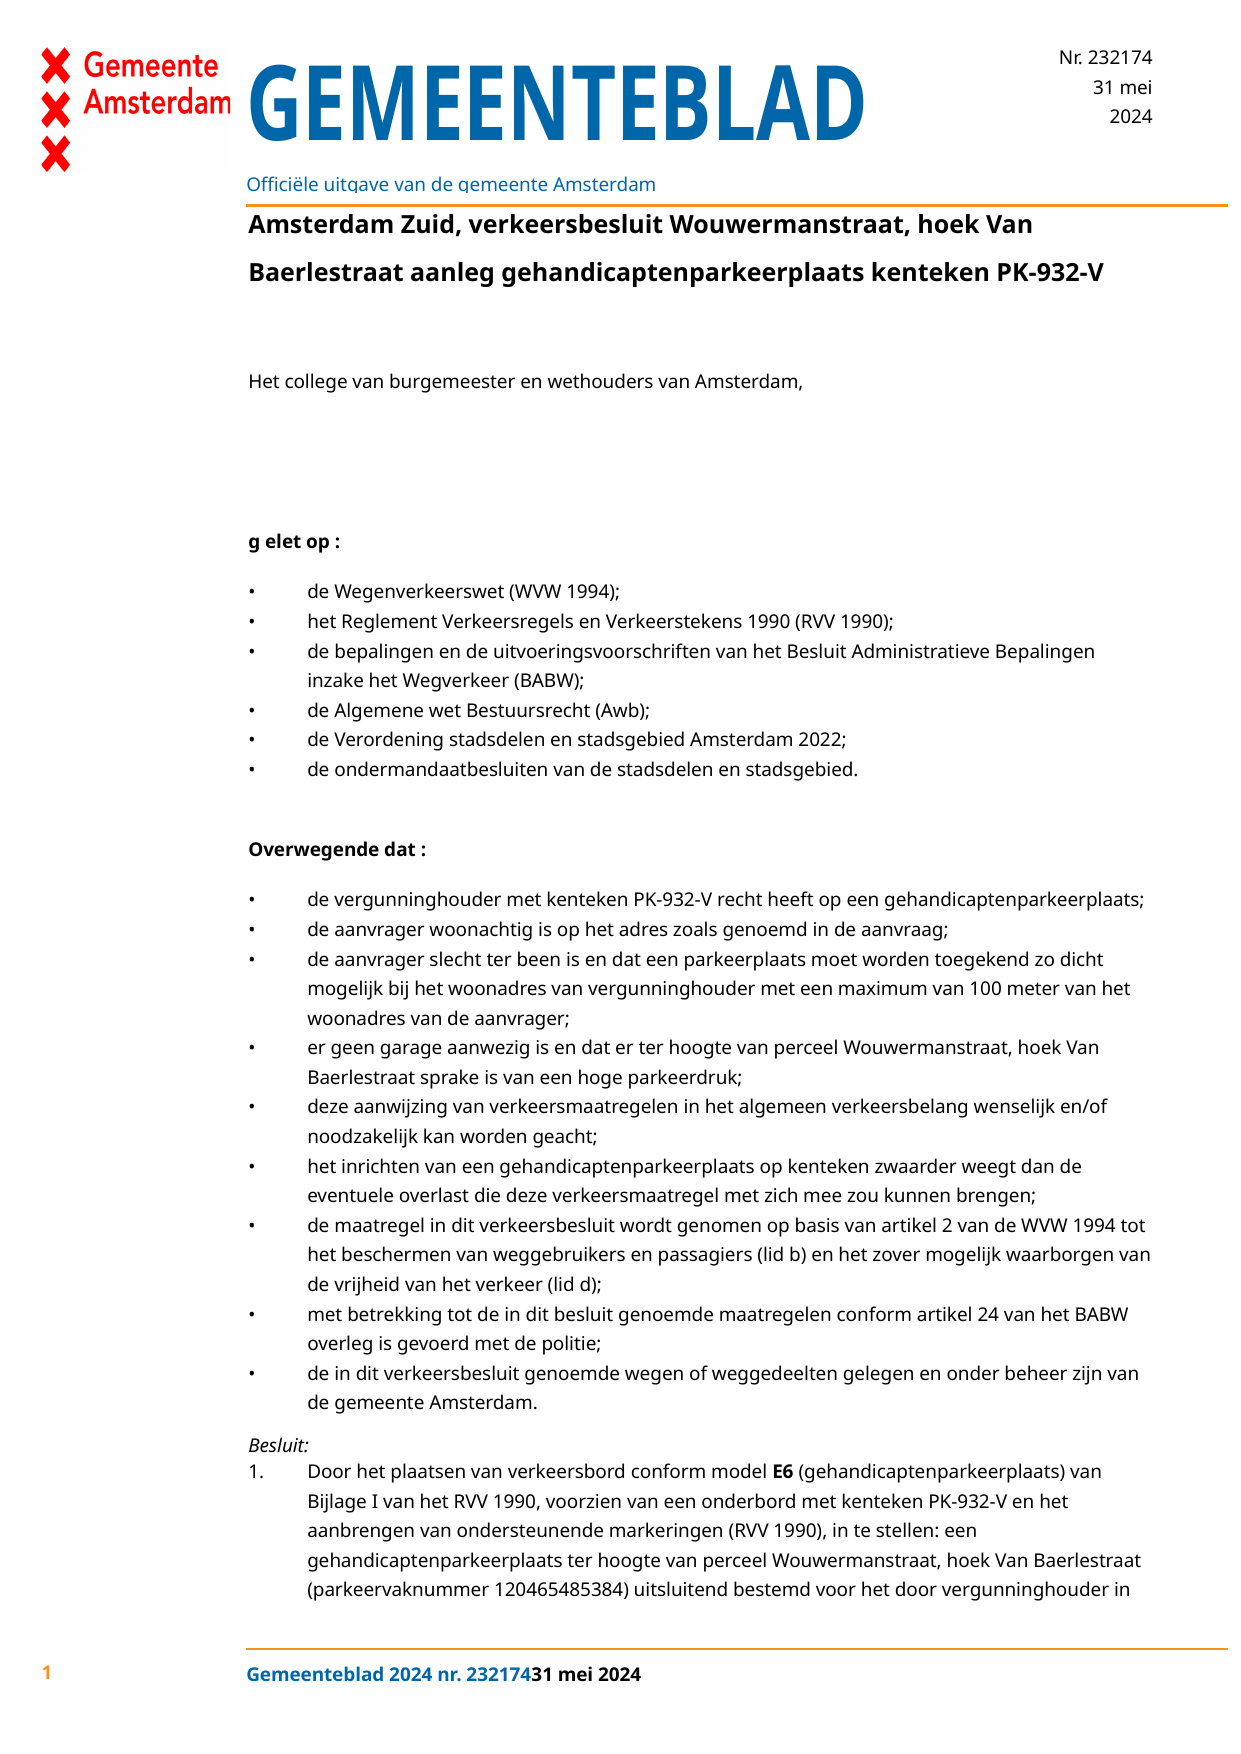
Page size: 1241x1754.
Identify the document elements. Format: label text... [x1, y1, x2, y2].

list de in dit verkeersbesluit genoemde wegen of weggedeelten gelegen en onder beheer zijn van de gemeente Amsterdam. [248, 1360, 1152, 1415]
list er geen garage aanwezig is en dat er ter hoogte van perceel Wouwermanstraat, hoek Van Baerlestraat sprake is van een hoge parkeerdruk; [248, 1034, 1152, 1090]
list met betrekking tot de in dit besluit genoemde maatregelen conform artikel 24 van het BABW overleg is gevoerd met de politie; [248, 1301, 1152, 1356]
list de bepalingen en de uitvoeringsvoorschriften van het Besluit Administratieve Bepalingen inzake het Wegverkeer (BABW); [248, 638, 1152, 693]
list de aanvrager slecht ter been is en dat een parkeerplaats moet worden toegekend zo dicht mogelijk bij het woonadres van vergunninghouder met een maximum van 100 meter van het woonadres van de aanvrager; [248, 946, 1152, 1031]
list het Reglement Verkeersregels en Verkeerstekens 1990 (RVV 1990); [248, 608, 1152, 634]
picture [41, 47, 231, 172]
text Het college van burgemeester en wethouders van Amsterdam, [248, 368, 1152, 394]
text g elet op : [248, 528, 1152, 554]
text Overwegende dat : [248, 836, 1152, 862]
list Door het plaatsen van verkeersbord conform model E6 (gehandicaptenparkeerplaats) van Bijlage I van het RVV 1990, voorzien van een onderbord met kenteken PK-932-V en het aanbrengen van ondersteunende markeringen (RVV 1990), in te stellen: een gehandicaptenparkeerplaats ter hoogte van perceel Wouwermanstraat, hoek Van Baerlestraat (parkeervaknummer 120465485384) uitsluitend bestemd voor het door vergunninghouder in [248, 1458, 1152, 1602]
list de Algemene wet Bestuursrecht (Awb); [248, 697, 1152, 723]
text Amsterdam Zuid, verkeersbesluit Wouwermanstraat, hoek Van Baerlestraat aanleg gehandicaptenparkeerplaats kenteken PK-932-V [248, 207, 1152, 288]
text Besluit: [248, 1433, 1152, 1458]
list deze aanwijzing van verkeersmaatregelen in het algemeen verkeersbelang wenselijk en/of noodzakelijk kan worden geacht; [248, 1094, 1152, 1149]
list de maatregel in dit verkeersbesluit wordt genomen op basis van artikel 2 van de WVW 1994 tot het beschermen van weggebruikers en passagiers (lid b) en het zover mogelijk waarborgen van de vrijheid van het verkeer (lid d); [248, 1212, 1152, 1297]
list de Verordening stadsdelen en stadsgebied Amsterdam 2022; [248, 727, 1152, 752]
list de vergunninghouder met kenteken PK-932-V recht heeft op een gehandicaptenparkeerplaats; [248, 887, 1152, 912]
list het inrichten van een gehandicaptenparkeerplaats op kenteken zwaarder weegt dan de eventuele overlast die deze verkeersmaatregel met zich mee zou kunnen brengen; [248, 1153, 1152, 1208]
list de Wegenverkeerswet (WVW 1994); [248, 579, 1152, 604]
list de aanvrager woonachtig is op het adres zoals genoemd in de aanvraag; [248, 916, 1152, 942]
list de ondermandaatbesluiten van de stadsdelen en stadsgebied. [248, 756, 1152, 782]
